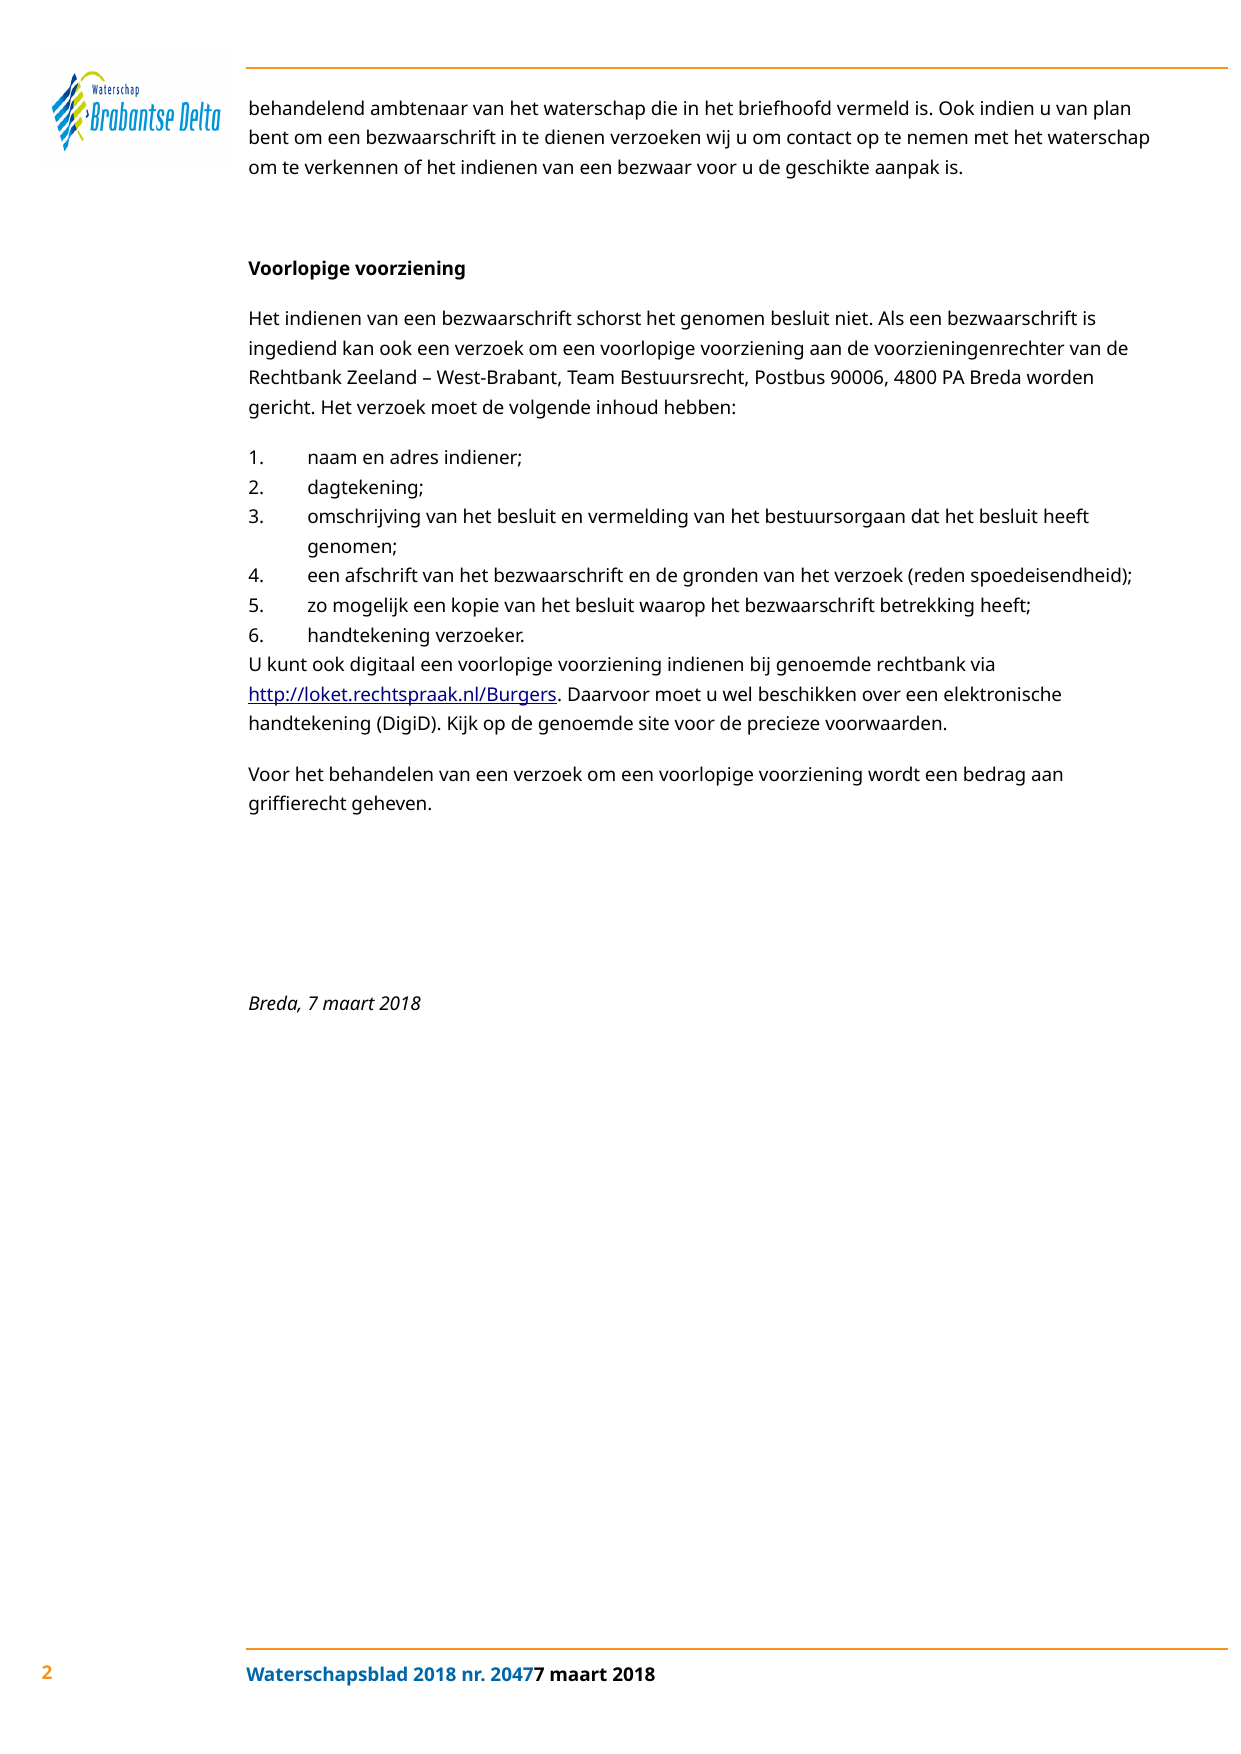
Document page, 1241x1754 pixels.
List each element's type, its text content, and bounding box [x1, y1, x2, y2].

text Voorlopige voorziening [248, 255, 1152, 281]
list zo mogelijk een kopie van het besluit waarop het bezwaarschrift betrekking heeft; [248, 592, 1152, 618]
text Breda, 7 maart 2018 [248, 990, 1152, 1015]
text behandelend ambtenaar van het waterschap die in het briefhoofd vermeld is. Ook indien u van plan bent om een bezwaarschrift in te dienen verzoeken wij u om contact op te nemen met het waterschap om te verkennen of het indienen van een bezwaar voor u de geschikte aanpak is. [248, 95, 1152, 180]
text U kunt ook digitaal een voorlopige voorziening indienen bij genoemde rechtbank via http://loket.rechtspraak.nl/Burgers. Daarvoor moet u wel beschikken over een elektronische handtekening (DigiD). Kijk op de genoemde site voor de precieze voorwaarden. [248, 651, 1152, 736]
text Voor het behandelen van een verzoek om een voorlopige voorziening wordt een bedrag aan griffierecht geheven. [248, 761, 1152, 816]
list naam en adres indiener; [248, 444, 1152, 470]
list een afschrift van het bezwaarschrift en de gronden van het verzoek (reden spoedeisendheid); [248, 563, 1152, 588]
text Het indienen van een bezwaarschrift schorst het genomen besluit niet. Als een bezwaarschrift is ingediend kan ook een verzoek om een voorlopige voorziening aan de voorzieningenrechter van de Rechtbank Zeeland – West-Brabant, Team Bestuursrecht, Postbus 90006, 4800 PA Breda worden gericht. Het verzoek moet de volgende inhoud hebben: [248, 305, 1152, 420]
list omschrijving van het besluit en vermelding van het bestuursorgaan dat het besluit heeft genomen; [248, 503, 1152, 559]
picture [41, 47, 231, 172]
list dagtekening; [248, 474, 1152, 500]
list handtekening verzoeker. [248, 622, 1152, 648]
